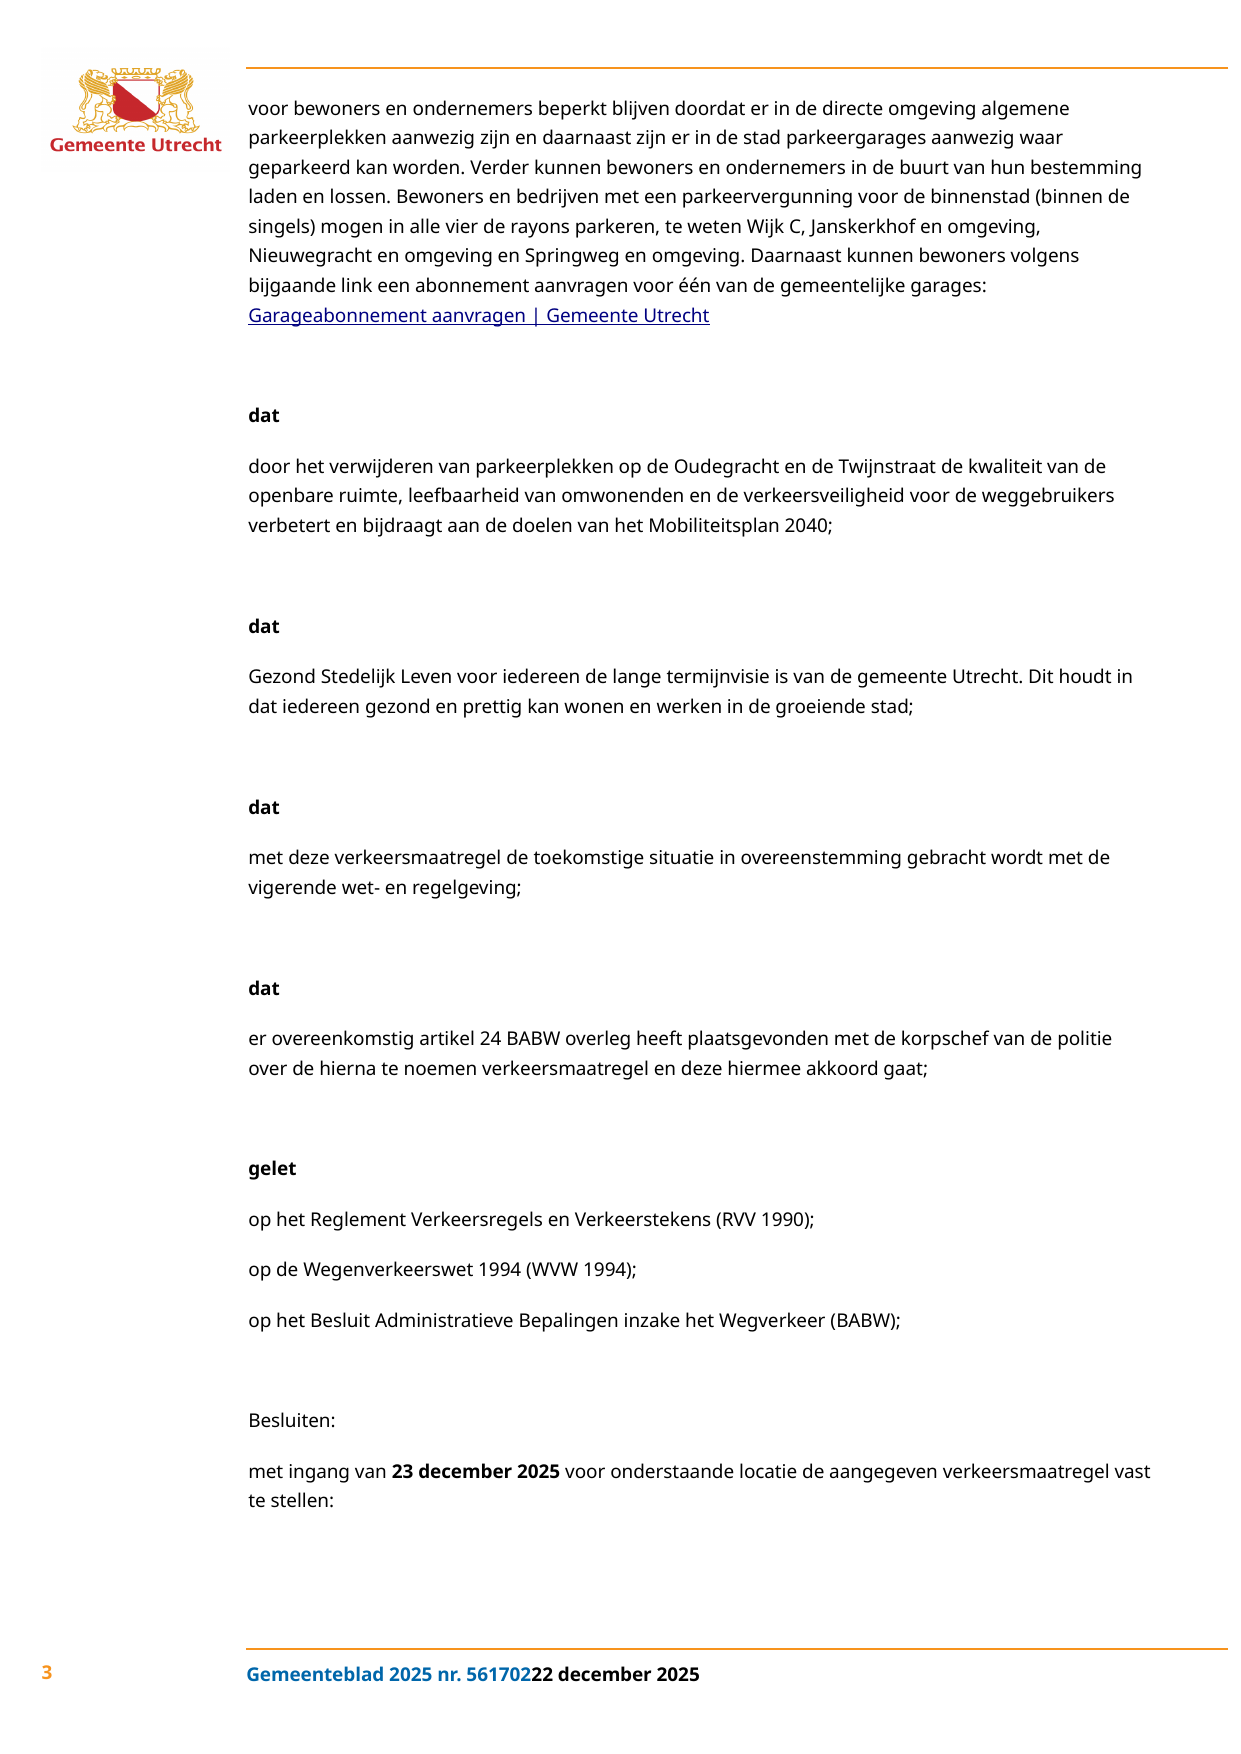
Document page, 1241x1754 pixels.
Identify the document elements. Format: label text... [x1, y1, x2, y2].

text gelet [248, 1156, 1152, 1181]
text dat [248, 794, 1152, 820]
text voor bewoners en ondernemers beperkt blijven doordat er in de directe omgeving algemene parkeerplekken aanwezig zijn en daarnaast zijn er in de stad parkeergarages aanwezig waar geparkeerd kan worden. Verder kunnen bewoners en ondernemers in de buurt van hun bestemming laden en lossen. Bewoners en bedrijven met een parkeervergunning voor de binnenstad (binnen de singels) mogen in alle vier de rayons parkeren, te weten Wijk C, Janskerkhof en omgeving, Nieuwegracht en omgeving en Springweg en omgeving. Daarnaast kunnen bewoners volgens bijgaande link een abonnement aanvragen voor één van de gemeentelijke garages: Garageabonnement aanvragen | Gemeente Utrecht [248, 95, 1152, 328]
text op de Wegenverkeerswet 1994 (WVW 1994); [248, 1256, 1152, 1282]
text dat [248, 403, 1152, 428]
text dat [248, 613, 1152, 639]
text met ingang van 23 december 2025 voor onderstaande locatie de aangegeven verkeersmaatregel vast te stellen: [248, 1458, 1152, 1513]
text op het Besluit Administratieve Bepalingen inzake het Wegverkeer (BABW); [248, 1307, 1152, 1333]
picture [41, 47, 231, 172]
text door het verwijderen van parkeerplekken op de Oudegracht en de Twijnstraat de kwaliteit van de openbare ruimte, leefbaarheid van omwonenden en de verkeersveiligheid voor de weggebruikers verbetert en bijdraagt aan de doelen van het Mobiliteitsplan 2040; [248, 453, 1152, 538]
text dat [248, 975, 1152, 1001]
text met deze verkeersmaatregel de toekomstige situatie in overeenstemming gebracht wordt met de vigerende wet- en regelgeving; [248, 844, 1152, 900]
text er overeenkomstig artikel 24 BABW overleg heeft plaatsgevonden met de korpschef van de politie over de hierna te noemen verkeersmaatregel en deze hiermee akkoord gaat; [248, 1025, 1152, 1081]
text op het Reglement Verkeersregels en Verkeerstekens (RVV 1990); [248, 1206, 1152, 1232]
text Gezond Stedelijk Leven voor iedereen de lange termijnvisie is van de gemeente Utrecht. Dit houdt in dat iedereen gezond en prettig kan wonen en werken in de groeiende stad; [248, 663, 1152, 719]
text Besluiten: [248, 1408, 1152, 1433]
